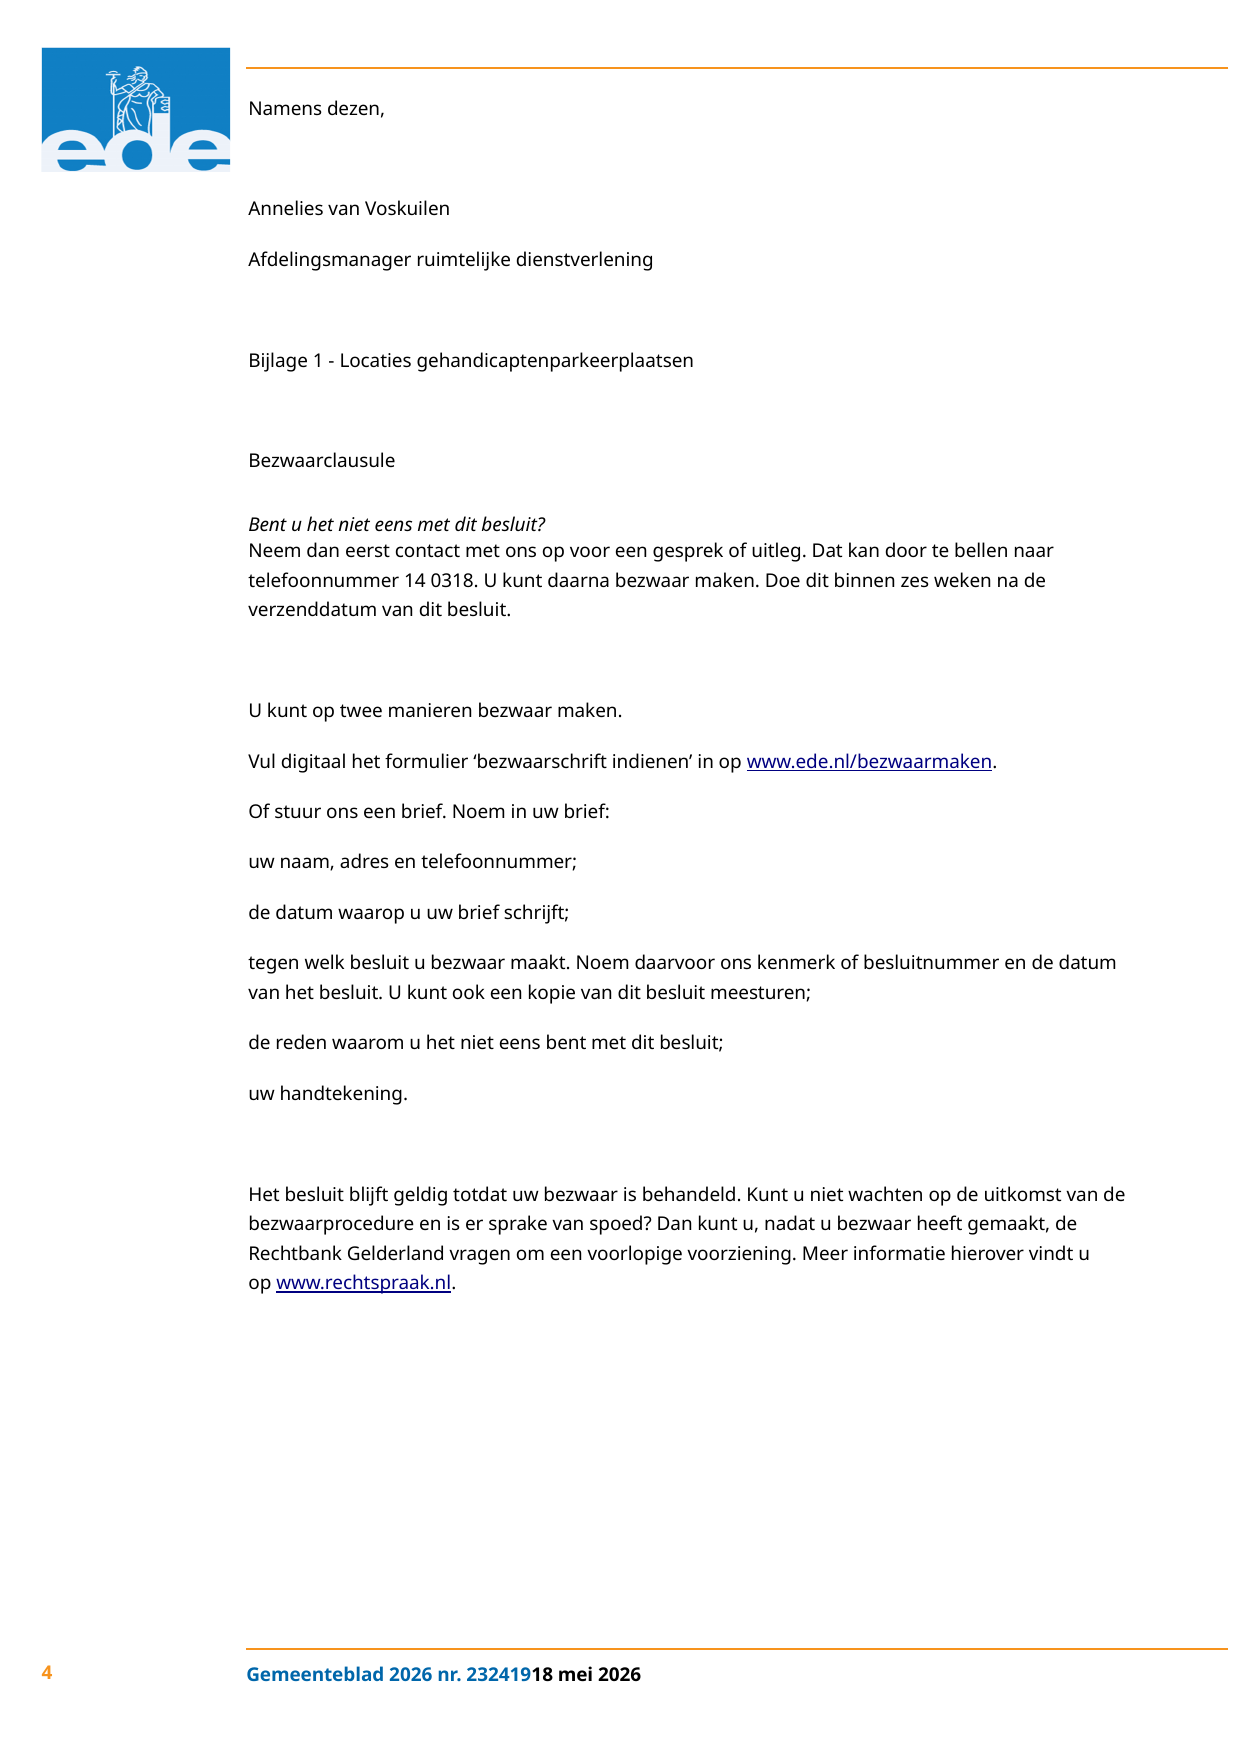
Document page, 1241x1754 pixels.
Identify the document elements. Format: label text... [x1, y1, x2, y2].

text tegen welk besluit u bezwaar maakt. Noem daarvoor ons kenmerk of besluitnummer en de datum van het besluit. U kunt ook een kopie van dit besluit meesturen; [248, 949, 1152, 1005]
text de datum waarop u uw brief schrijft; [248, 899, 1152, 925]
picture [41, 47, 231, 172]
text Afdelingsmanager ruimtelijke dienstverlening [248, 246, 1152, 272]
text Bezwaarclausule [248, 448, 1152, 473]
text Vul digitaal het formulier ‘bezwaarschrift indienen’ in op www.ede.nl/bezwaarmaken. [248, 748, 1152, 773]
text Namens dezen, [248, 95, 1152, 121]
text Of stuur ons een brief. Noem in uw brief: [248, 798, 1152, 824]
text de reden waarom u het niet eens bent met dit besluit; [248, 1029, 1152, 1055]
text Annelies van Voskuilen [248, 196, 1152, 221]
text U kunt op twee manieren bezwaar maken. [248, 697, 1152, 723]
text Bijlage 1 - Locaties gehandicaptenparkeerplaatsen [248, 347, 1152, 373]
text Het besluit blijft geldig totdat uw bezwaar is behandeld. Kunt u niet wachten op de uitkomst van de bezwaarprocedure en is er sprake van spoed? Dan kunt u, nadat u bezwaar heeft gemaakt, de Rechtbank Gelderland vragen om een voorlopige voorziening. Meer informatie hierover vindt u op www.rechtspraak.nl. [248, 1181, 1152, 1295]
text uw naam, adres en telefoonnummer; [248, 849, 1152, 874]
text Bent u het niet eens met dit besluit? [248, 512, 1152, 537]
text uw handtekening. [248, 1080, 1152, 1106]
text Neem dan eerst contact met ons op voor een gesprek of uitleg. Dat kan door te bellen naar telefoonnummer 14 0318. U kunt daarna bezwaar maken. Doe dit binnen zes weken na de verzenddatum van dit besluit. [248, 537, 1152, 622]
